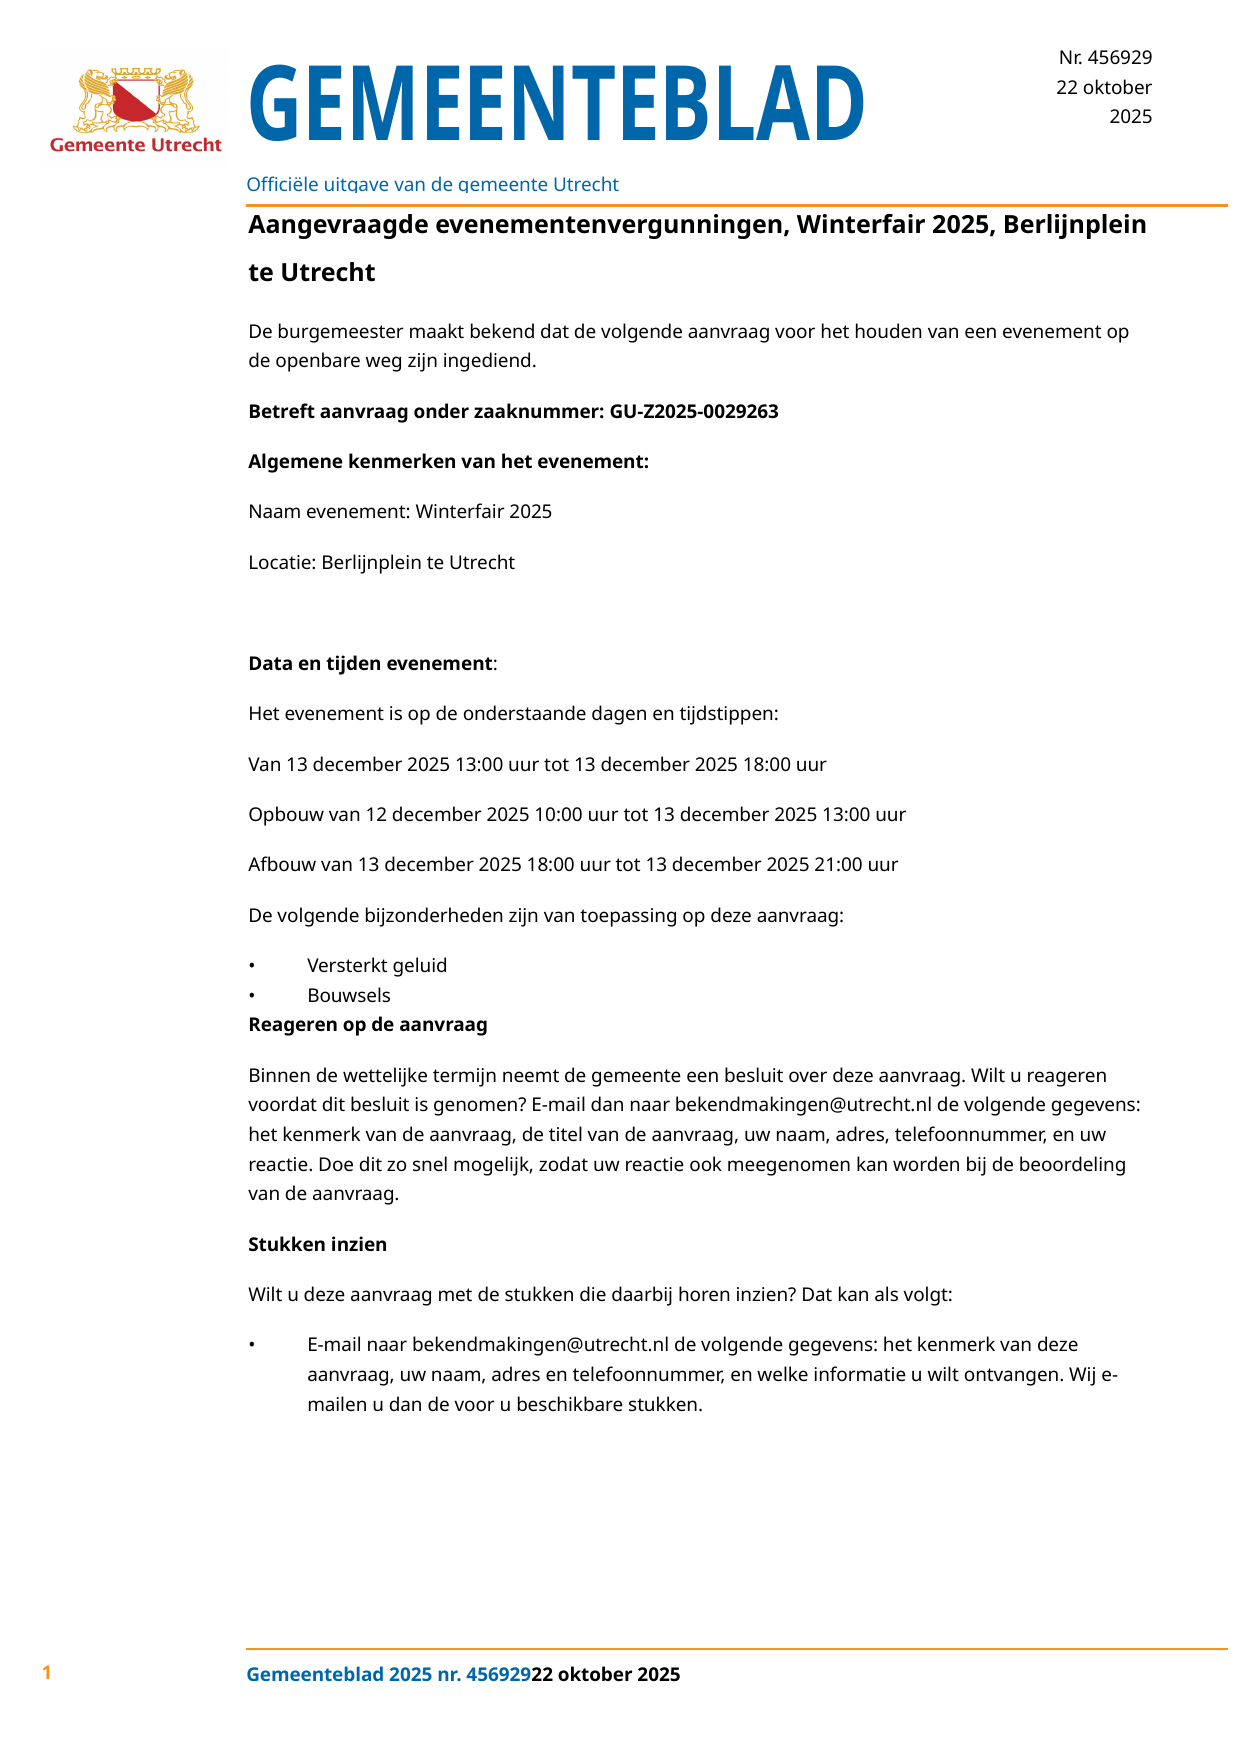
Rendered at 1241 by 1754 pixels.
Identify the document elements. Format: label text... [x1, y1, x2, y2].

text Van 13 december 2025 13:00 uur tot 13 december 2025 18:00 uur [248, 751, 1152, 777]
text Het evenement is op de onderstaande dagen en tijdstippen: [248, 700, 1152, 726]
text Reageren op de aanvraag [248, 1012, 1152, 1037]
picture [41, 47, 231, 172]
text Naam evenement: Winterfair 2025 [248, 499, 1152, 524]
text Data en tijden evenement: [248, 650, 1152, 676]
text Stukken inzien [248, 1231, 1152, 1257]
text Algemene kenmerken van het evenement: [248, 448, 1152, 474]
text Aangevraagde evenementenvergunningen, Winterfair 2025, Berlijnplein te Utrecht [248, 207, 1152, 288]
text Locatie: Berlijnplein te Utrecht [248, 549, 1152, 575]
list Versterkt geluid [248, 952, 1152, 978]
text Afbouw van 13 december 2025 18:00 uur tot 13 december 2025 21:00 uur [248, 852, 1152, 877]
text Binnen de wettelijke termijn neemt de gemeente een besluit over deze aanvraag. Wilt u reageren voordat dit besluit is genomen? E-mail dan naar bekendmakingen@utrecht.nl de volgende gegevens: het kenmerk van de aanvraag, de titel van de aanvraag, uw naam, adres, telefoonnummer, en uw reactie. Doe dit zo snel mogelijk, zodat uw reactie ook meegenomen kan worden bij de beoordeling van de aanvraag. [248, 1062, 1152, 1206]
text Wilt u deze aanvraag met de stukken die daarbij horen inzien? Dat kan als volgt: [248, 1281, 1152, 1307]
text De volgende bijzonderheden zijn van toepassing op deze aanvraag: [248, 902, 1152, 928]
list Bouwsels [248, 982, 1152, 1008]
list E-mail naar bekendmakingen@utrecht.nl de volgende gegevens: het kenmerk van deze aanvraag, uw naam, adres en telefoonnummer, en welke informatie u wilt ontvangen. Wij e-mailen u dan de voor u beschikbare stukken. [248, 1332, 1152, 1417]
text Opbouw van 12 december 2025 10:00 uur tot 13 december 2025 13:00 uur [248, 801, 1152, 827]
text De burgemeester maakt bekend dat de volgende aanvraag voor het houden van een evenement op de openbare weg zijn ingediend. [248, 318, 1152, 373]
text Betreft aanvraag onder zaaknummer: GU-Z2025-0029263 [248, 398, 1152, 424]
